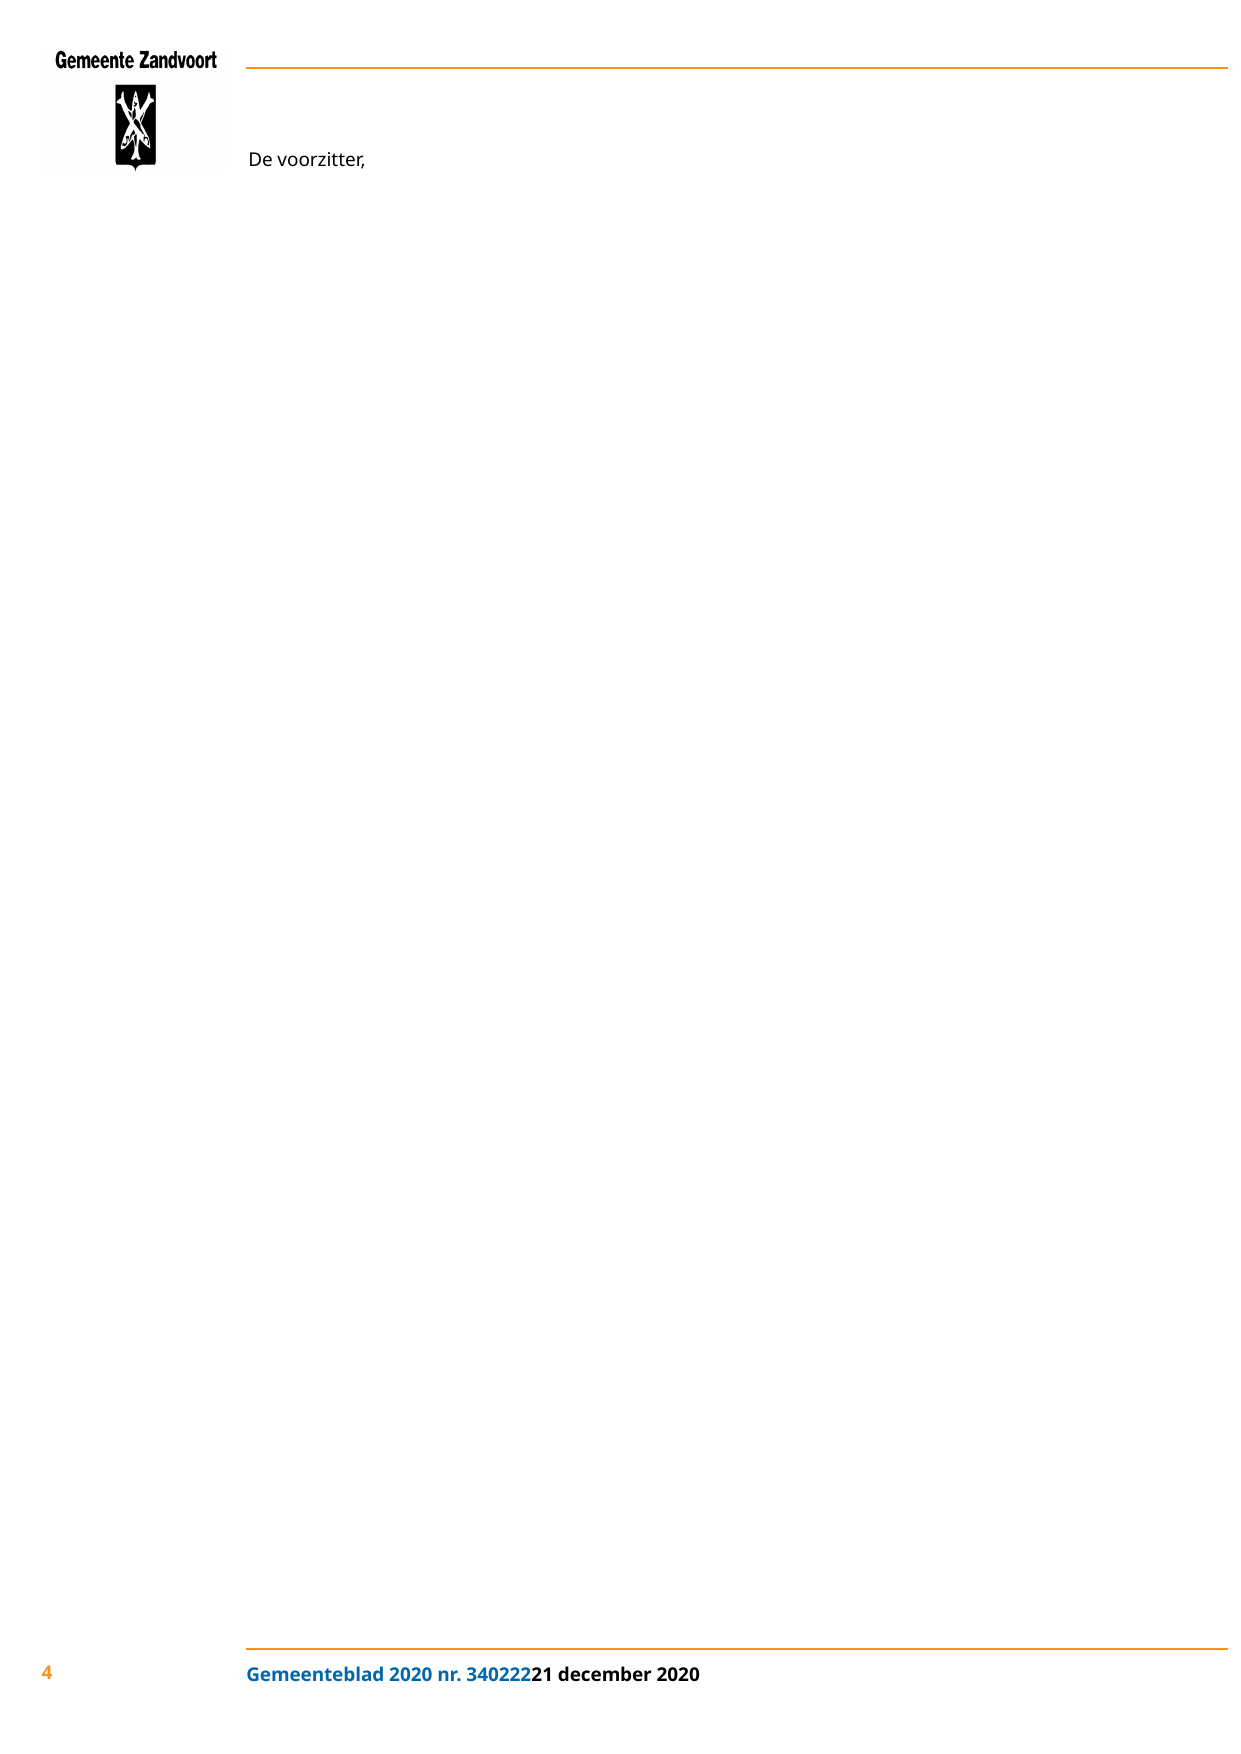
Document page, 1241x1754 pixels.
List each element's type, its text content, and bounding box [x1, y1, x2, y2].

picture [41, 47, 231, 172]
text De voorzitter, [248, 146, 1152, 172]
